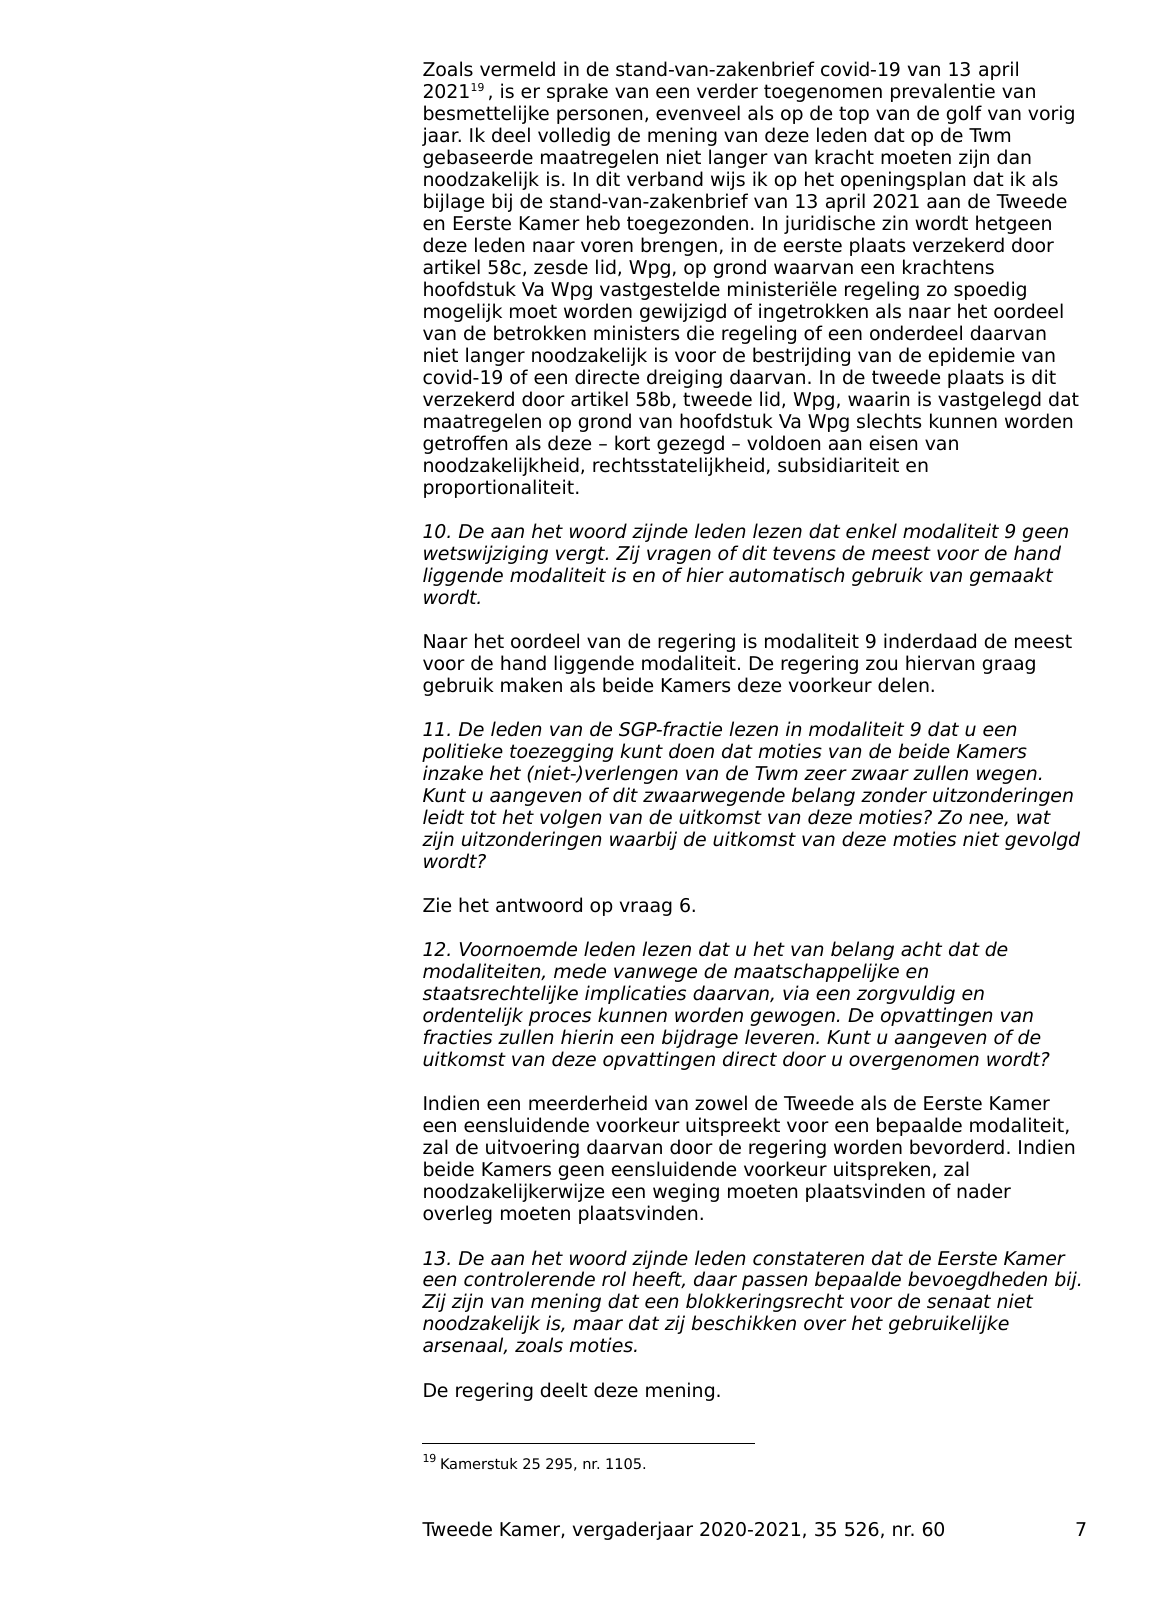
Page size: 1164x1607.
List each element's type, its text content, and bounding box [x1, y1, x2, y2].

text 13. De aan het woord zijnde leden constateren dat de Eerste Kamer een controlerende rol heeft, daar passen bepaalde bevoegdheden bij. Zij zijn van mening dat een blokkeringsrecht voor de senaat niet noodzakelijk is, maar dat zij beschikken over het gebruikelijke arsenaal, zoals moties. [422, 1247, 1087, 1357]
text De regering deelt deze mening. [422, 1379, 1087, 1401]
text Zie het antwoord op vraag 6. [422, 895, 1087, 917]
text 11. De leden van de SGP-fractie lezen in modaliteit 9 dat u een politieke toezegging kunt doen dat moties van de beide Kamers inzake het (niet-)verlengen van de Twm zeer zwaar zullen wegen. Kunt u aangeven of dit zwaarwegende belang zonder uitzonderingen leidt tot het volgen van de uitkomst van deze moties? Zo nee, wat zijn uitzonderingen waarbij de uitkomst van deze moties niet gevolgd wordt? [422, 719, 1087, 873]
text 12. Voornoemde leden lezen dat u het van belang acht dat de modaliteiten, mede vanwege de maatschappelijke en staatsrechtelijke implicaties daarvan, via een zorgvuldig en ordentelijk proces kunnen worden gewogen. De opvattingen van fracties zullen hierin een bijdrage leveren. Kunt u aangeven of de uitkomst van deze opvattingen direct door u overgenomen wordt? [422, 939, 1087, 1071]
text Naar het oordeel van de regering is modaliteit 9 inderdaad de meest voor de hand liggende modaliteit. De regering zou hiervan graag gebruik maken als beide Kamers deze voorkeur delen. [422, 631, 1087, 697]
text Zoals vermeld in de stand-van-zakenbrief covid-19 van 13 april 2021, is er sprake van een verder toegenomen prevalentie van besmettelijke personen, evenveel als op de top van de golf van vorig jaar. Ik deel volledig de mening van deze leden dat op de Twm gebaseerde maatregelen niet langer van kracht moeten zijn dan noodzakelijk is. In dit verband wijs ik op het openingsplan dat ik als bijlage bij de stand-van-zakenbrief van 13 april 2021 aan de Tweede en Eerste Kamer heb toegezonden. In juridische zin wordt hetgeen deze leden naar voren brengen, in de eerste plaats verzekerd door artikel 58c, zesde lid, Wpg, op grond waarvan een krachtens hoofdstuk Va Wpg vastgestelde ministeriële regeling zo spoedig mogelijk moet worden gewijzigd of ingetrokken als naar het oordeel van de betrokken ministers die regeling of een onderdeel daarvan niet langer noodzakelijk is voor de bestrijding van de epidemie van covid-19 of een directe dreiging daarvan. In de tweede plaats is dit verzekerd door artikel 58b, tweede lid, Wpg, waarin is vastgelegd dat maatregelen op grond van hoofdstuk Va Wpg slechts kunnen worden getroffen als deze – kort gezegd – voldoen aan eisen van noodzakelijkheid, rechtsstatelijkheid, subsidiariteit en proportionaliteit. [422, 59, 1087, 499]
text Kamerstuk 25 295, nr. 1105. [422, 1452, 1087, 1474]
text Indien een meerderheid van zowel de Tweede als de Eerste Kamer een eensluidende voorkeur uitspreekt voor een bepaalde modaliteit, zal de uitvoering daarvan door de regering worden bevorderd. Indien beide Kamers geen eensluidende voorkeur uitspreken, zal noodzakelijkerwijze een weging moeten plaatsvinden of nader overleg moeten plaatsvinden. [422, 1093, 1087, 1225]
text 10. De aan het woord zijnde leden lezen dat enkel modaliteit 9 geen wetswijziging vergt. Zij vragen of dit tevens de meest voor de hand liggende modaliteit is en of hier automatisch gebruik van gemaakt wordt. [422, 521, 1087, 609]
